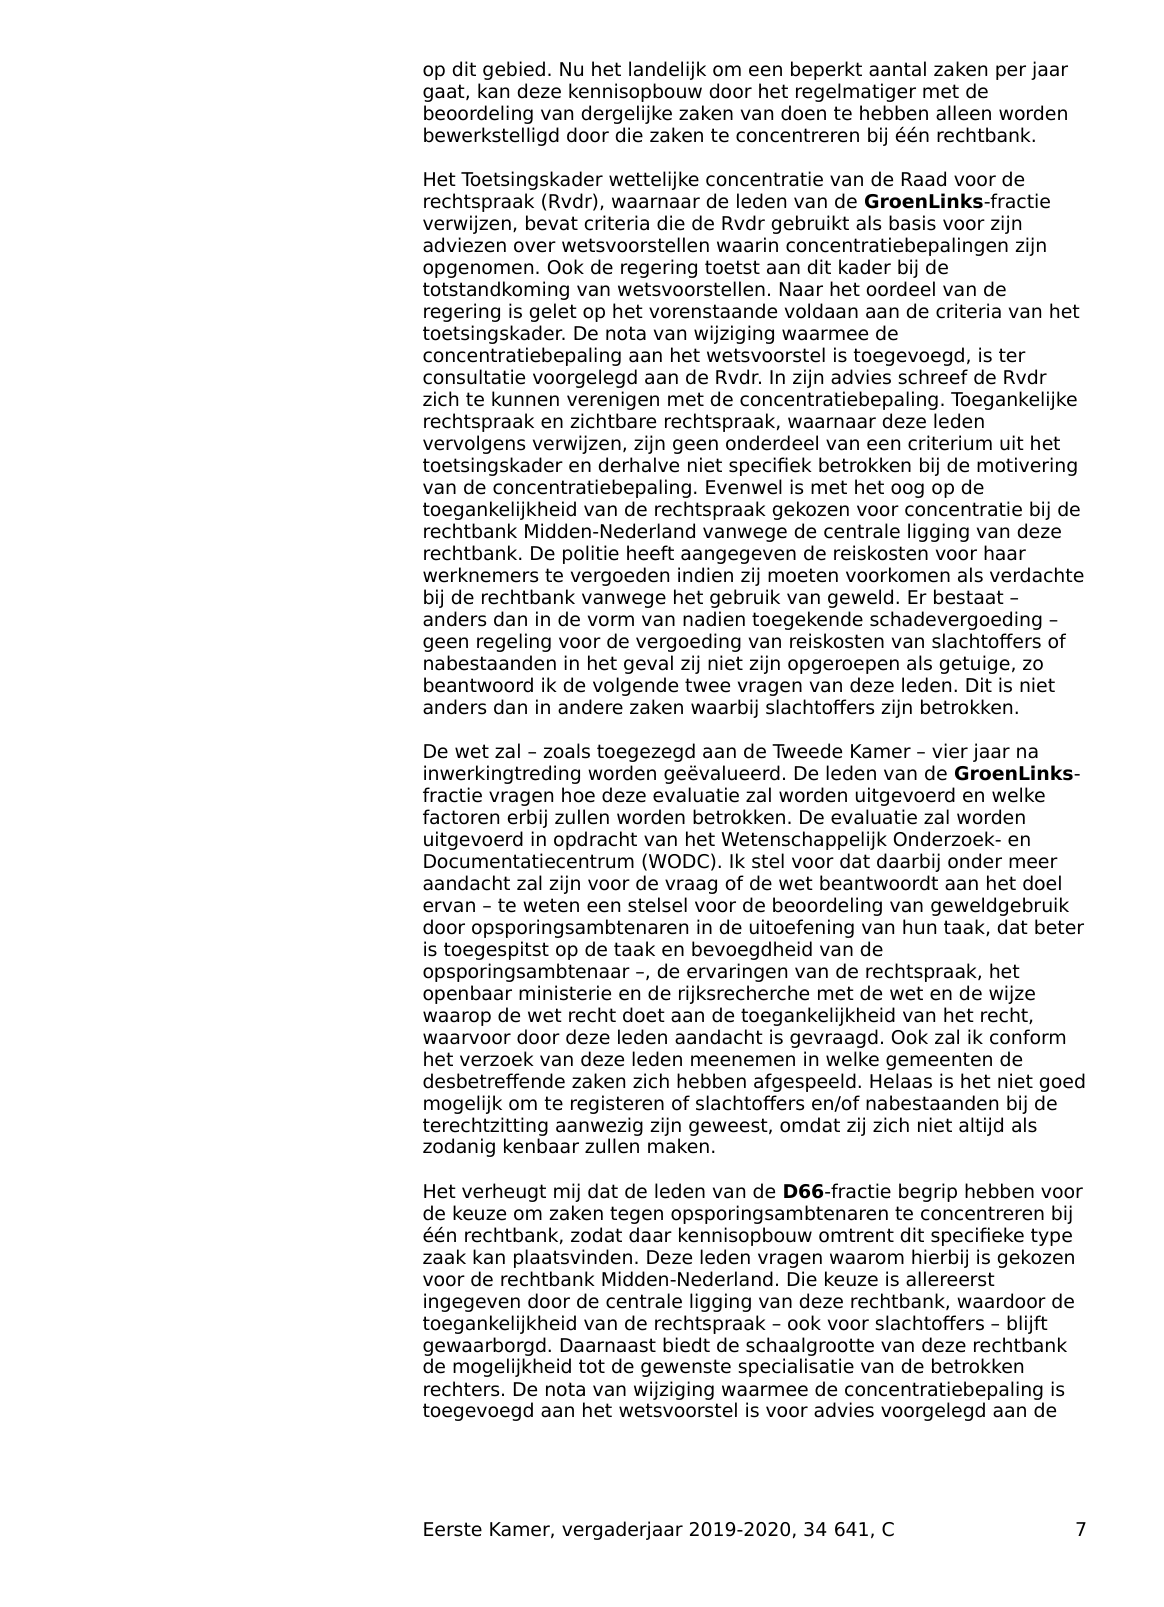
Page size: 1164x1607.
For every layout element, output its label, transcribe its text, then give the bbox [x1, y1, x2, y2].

text De wet zal – zoals toegezegd aan de Tweede Kamer – vier jaar na inwerkingtreding worden geëvalueerd. De leden van de GroenLinks-fractie vragen hoe deze evaluatie zal worden uitgevoerd en welke factoren erbij zullen worden betrokken. De evaluatie zal worden uitgevoerd in opdracht van het Wetenschappelijk Onderzoek- en Documentatiecentrum (WODC). Ik stel voor dat daarbij onder meer aandacht zal zijn voor de vraag of de wet beantwoordt aan het doel ervan – te weten een stelsel voor de beoordeling van geweldgebruik door opsporingsambtenaren in de uitoefening van hun taak, dat beter is toegespitst op de taak en bevoegdheid van de opsporingsambtenaar –, de ervaringen van de rechtspraak, het openbaar ministerie en de rijksrecherche met de wet en de wijze waarop de wet recht doet aan de toegankelijkheid van het recht, waarvoor door deze leden aandacht is gevraagd. Ook zal ik conform het verzoek van deze leden meenemen in welke gemeenten de desbetreffende zaken zich hebben afgespeeld. Helaas is het niet goed mogelijk om te registeren of slachtoffers en/of nabestaanden bij de terechtzitting aanwezig zijn geweest, omdat zij zich niet altijd als zodanig kenbaar zullen maken. [422, 741, 1087, 1158]
text op dit gebied. Nu het landelijk om een beperkt aantal zaken per jaar gaat, kan deze kennisopbouw door het regelmatiger met de beoordeling van dergelijke zaken van doen te hebben alleen worden bewerkstelligd door die zaken te concentreren bij één rechtbank. [422, 59, 1087, 147]
text Het verheugt mij dat de leden van de D66-fractie begrip hebben voor de keuze om zaken tegen opsporingsambtenaren te concentreren bij één rechtbank, zodat daar kennisopbouw omtrent dit specifieke type zaak kan plaatsvinden. Deze leden vragen waarom hierbij is gekozen voor de rechtbank Midden-Nederland. Die keuze is allereerst ingegeven door de centrale ligging van deze rechtbank, waardoor de toegankelijkheid van de rechtspraak – ook voor slachtoffers – blijft gewaarborgd. Daarnaast biedt de schaalgrootte van deze rechtbank de mogelijkheid tot de gewenste specialisatie van de betrokken rechters. De nota van wijziging waarmee de concentratiebepaling is toegevoegd aan het wetsvoorstel is voor advies voorgelegd aan de [422, 1181, 1087, 1422]
text Het Toetsingskader wettelijke concentratie van de Raad voor de rechtspraak (Rvdr), waarnaar de leden van de GroenLinks-fractie verwijzen, bevat criteria die de Rvdr gebruikt als basis voor zijn adviezen over wetsvoorstellen waarin concentratiebepalingen zijn opgenomen. Ook de regering toetst aan dit kader bij de totstandkoming van wetsvoorstellen. Naar het oordeel van de regering is gelet op het vorenstaande voldaan aan de criteria van het toetsingskader. De nota van wijziging waarmee de concentratiebepaling aan het wetsvoorstel is toegevoegd, is ter consultatie voorgelegd aan de Rvdr. In zijn advies schreef de Rvdr zich te kunnen verenigen met de concentratiebepaling. Toegankelijke rechtspraak en zichtbare rechtspraak, waarnaar deze leden vervolgens verwijzen, zijn geen onderdeel van een criterium uit het toetsingskader en derhalve niet specifiek betrokken bij de motivering van de concentratiebepaling. Evenwel is met het oog op de toegankelijkheid van de rechtspraak gekozen voor concentratie bij de rechtbank Midden-Nederland vanwege de centrale ligging van deze rechtbank. De politie heeft aangegeven de reiskosten voor haar werknemers te vergoeden indien zij moeten voorkomen als verdachte bij de rechtbank vanwege het gebruik van geweld. Er bestaat – anders dan in de vorm van nadien toegekende schadevergoeding – geen regeling voor de vergoeding van reiskosten van slachtoffers of nabestaanden in het geval zij niet zijn opgeroepen als getuige, zo beantwoord ik de volgende twee vragen van deze leden. Dit is niet anders dan in andere zaken waarbij slachtoffers zijn betrokken. [422, 169, 1087, 719]
